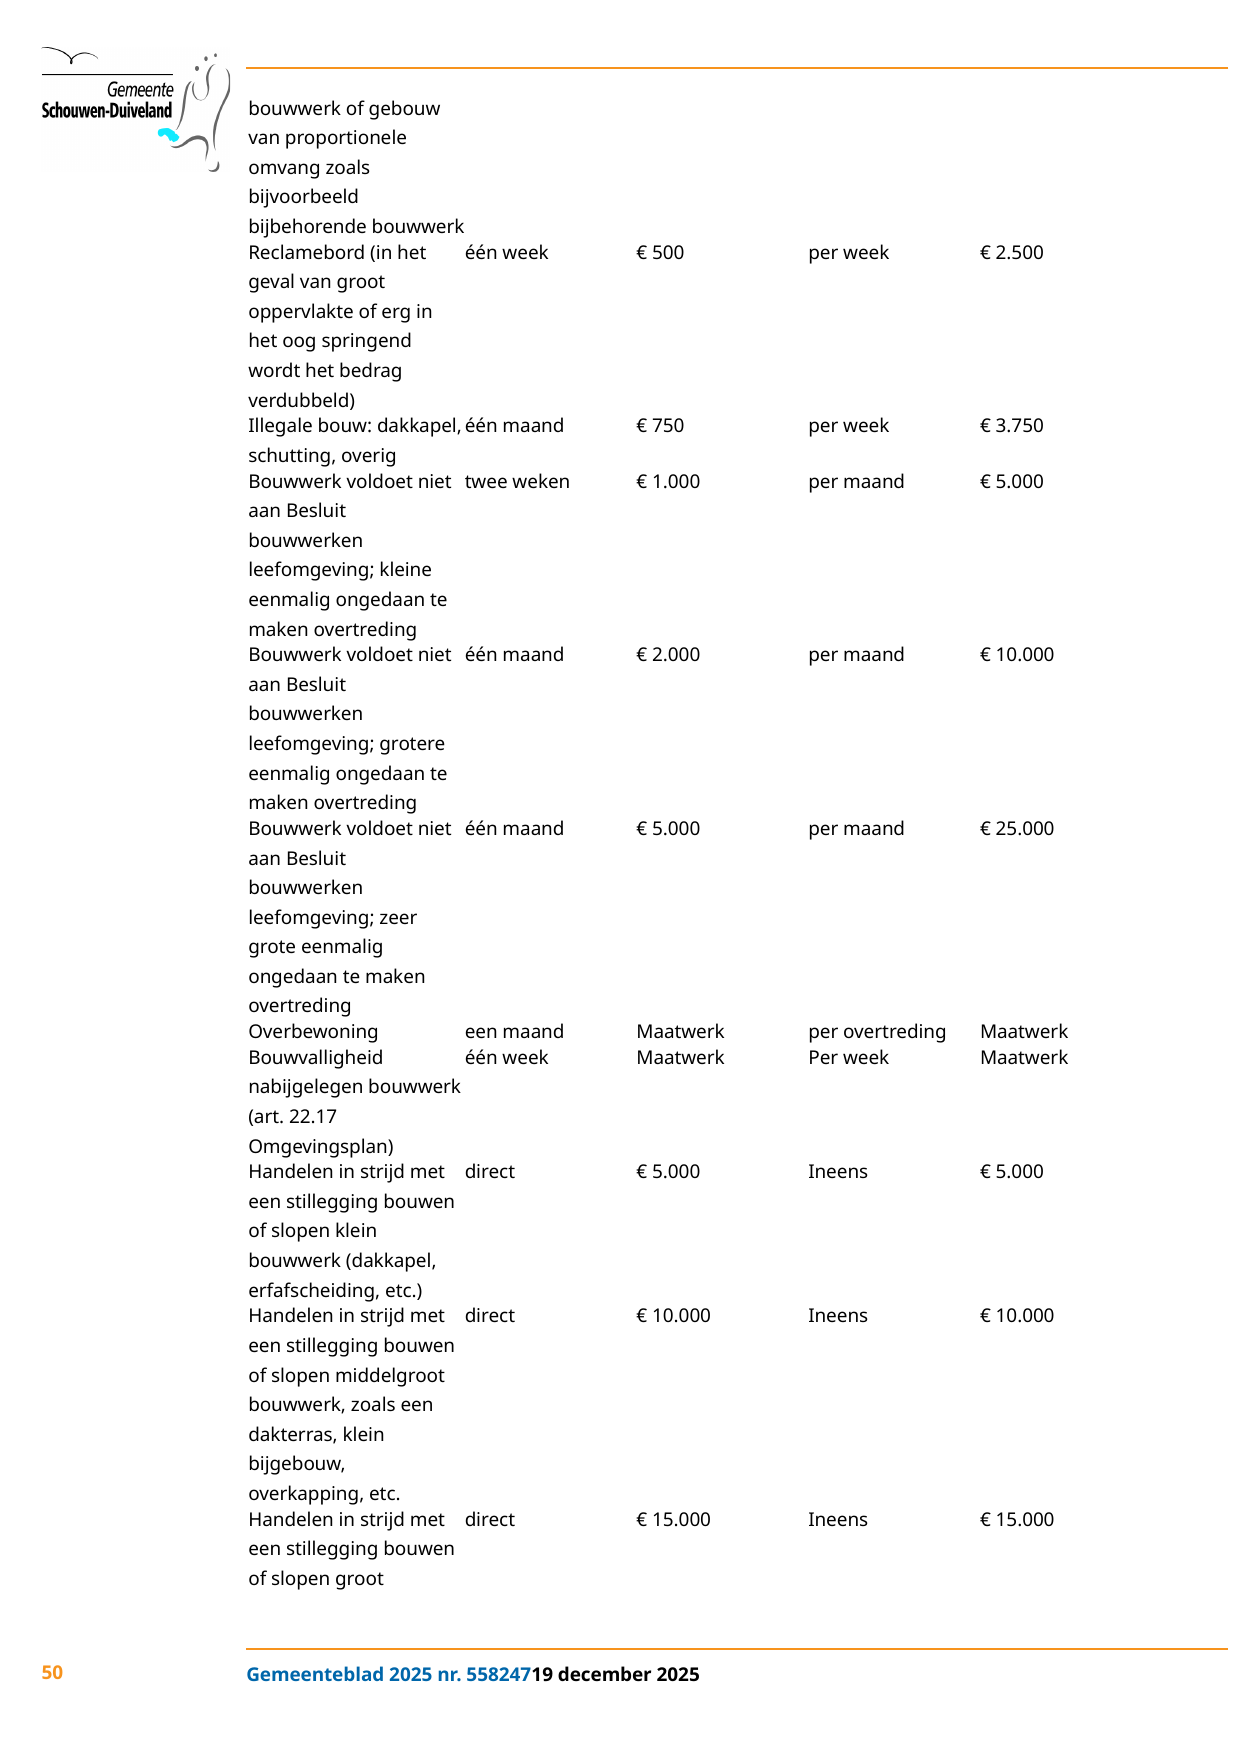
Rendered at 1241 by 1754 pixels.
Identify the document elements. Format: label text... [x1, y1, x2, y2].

table_cell per week [808, 413, 980, 468]
table_cell Bouwwerk voldoet niet aan Besluit bouwwerken leefomgeving; zeer grote eenmalig ongedaan te maken overtreding [248, 815, 464, 1018]
table_cell Maatwerk [636, 1018, 808, 1044]
table_cell Illegale bouw: dakkapel, schutting, overig [248, 413, 464, 468]
table_cell Per week [808, 1044, 980, 1158]
table_cell één maand [465, 413, 636, 468]
picture [41, 47, 231, 172]
table_cell € 2.500 [980, 239, 1152, 412]
table_cell € 10.000 [636, 1303, 808, 1506]
table_cell per maand [808, 468, 980, 641]
table_cell [465, 95, 636, 239]
table_cell Handelen in strijd met een stillegging bouwen of slopen middelgroot bouwwerk, zoals een dakterras, klein bijgebouw, overkapping, etc. [248, 1303, 464, 1506]
table_cell Maatwerk [980, 1044, 1152, 1158]
table_cell Maatwerk [980, 1018, 1152, 1044]
table_cell twee weken [465, 468, 636, 641]
table_cell [980, 95, 1152, 239]
table_cell Bouwwerk voldoet niet aan Besluit bouwwerken leefomgeving; kleine eenmalig ongedaan te maken overtreding [248, 468, 464, 641]
table_cell € 15.000 [636, 1506, 808, 1591]
table_cell Bouwvalligheid nabijgelegen bouwwerk (art. 22.17 Omgevingsplan) [248, 1044, 464, 1158]
table_cell € 1.000 [636, 468, 808, 641]
table_cell één week [465, 1044, 636, 1158]
table_cell € 5.000 [980, 1159, 1152, 1303]
table_cell per maand [808, 641, 980, 815]
table_cell direct [465, 1506, 636, 1591]
table_cell een maand [465, 1018, 636, 1044]
table_cell Overbewoning [248, 1018, 464, 1044]
table_cell bouwwerk of gebouw van proportionele omvang zoals bijvoorbeeld bijbehorende bouwwerk [248, 95, 464, 239]
table_cell € 10.000 [980, 641, 1152, 815]
table_cell Handelen in strijd met een stillegging bouwen of slopen klein bouwwerk (dakkapel, erfafscheiding, etc.) [248, 1159, 464, 1303]
table_cell € 5.000 [636, 1159, 808, 1303]
table_cell Maatwerk [636, 1044, 808, 1158]
table_cell Ineens [808, 1506, 980, 1591]
table_cell € 15.000 [980, 1506, 1152, 1591]
table_cell € 2.000 [636, 641, 808, 815]
table_cell € 5.000 [636, 815, 808, 1018]
table_cell per maand [808, 815, 980, 1018]
table_cell € 25.000 [980, 815, 1152, 1018]
table_cell Ineens [808, 1159, 980, 1303]
table_cell Ineens [808, 1303, 980, 1506]
table_cell Bouwwerk voldoet niet aan Besluit bouwwerken leefomgeving; grotere eenmalig ongedaan te maken overtreding [248, 641, 464, 815]
table_cell € 10.000 [980, 1303, 1152, 1506]
table_cell € 5.000 [980, 468, 1152, 641]
table_cell één week [465, 239, 636, 412]
table_cell direct [465, 1159, 636, 1303]
table_cell € 750 [636, 413, 808, 468]
table_cell Handelen in strijd met een stillegging bouwen of slopen groot [248, 1506, 464, 1591]
table_cell direct [465, 1303, 636, 1506]
table_cell [808, 95, 980, 239]
table_cell € 500 [636, 239, 808, 412]
table_cell één maand [465, 815, 636, 1018]
table_cell [636, 95, 808, 239]
table_cell per overtreding [808, 1018, 980, 1044]
table_cell per week [808, 239, 980, 412]
table_cell één maand [465, 641, 636, 815]
table_cell € 3.750 [980, 413, 1152, 468]
table_cell Reclamebord (in het geval van groot oppervlakte of erg in het oog springend wordt het bedrag verdubbeld) [248, 239, 464, 412]
